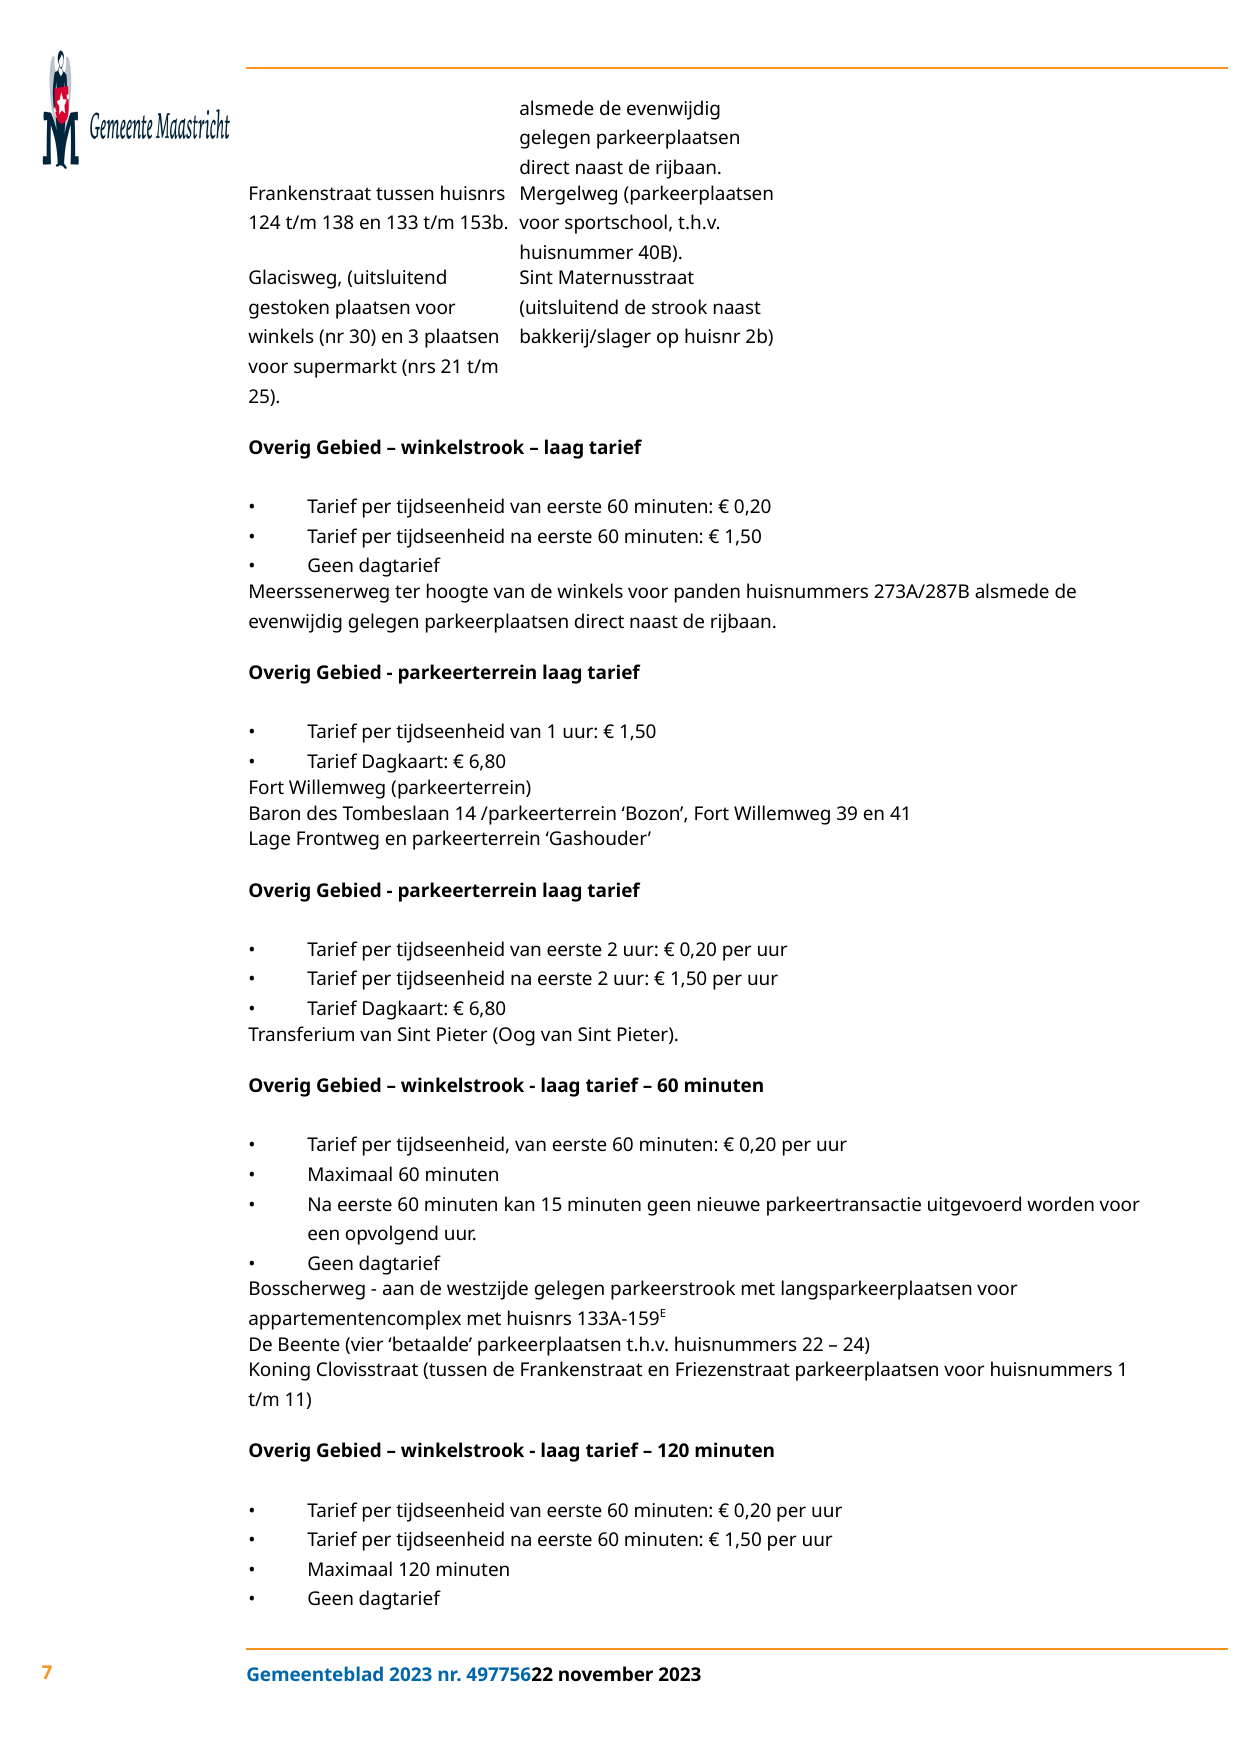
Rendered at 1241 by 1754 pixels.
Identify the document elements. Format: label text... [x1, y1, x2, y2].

table_cell Glacisweg, (uitsluitend gestoken plaatsen voor winkels (nr 30) en 3 plaatsen voor supermarkt (nrs 21 t/m 25). [248, 265, 519, 409]
table_cell Transferium van Sint Pieter (Oog van Sint Pieter). [248, 1021, 1152, 1047]
table_cell Sint Maternusstraat (uitsluitend de strook naast bakkerij/slager op huisnr 2b) [519, 265, 790, 409]
table_cell Overig Gebied - parkeerterrein laag tarief Tarief per tijdseenheid van eerste 2 uur: € 0,20 per uur Tarief per tijdseenheid na eerste 2 uur: € 1,50 per uur Tarief Dagkaart: € 6,80 [248, 877, 1152, 1021]
table_cell Overig Gebied – winkelstrook – laag tarief Tarief per tijdseenheid van eerste 60 minuten: € 0,20 Tarief per tijdseenheid na eerste 60 minuten: € 1,50 Geen dagtarief [248, 434, 1152, 578]
table_cell [248, 851, 1152, 877]
table_cell Lage Frontweg en parkeerterrein ‘Gashouder’ [248, 825, 1152, 851]
table_cell [248, 1412, 1152, 1438]
table_cell Mergelweg (parkeerplaatsen voor sportschool, t.h.v. huisnummer 40B). [519, 180, 790, 264]
table_cell [248, 1047, 1152, 1072]
table_cell [248, 409, 1152, 434]
table_cell Baron des Tombeslaan 14 /parkeerterrein ‘Bozon’, Fort Willemweg 39 en 41 [248, 800, 1152, 825]
table_cell [790, 95, 1152, 180]
table_cell [248, 95, 519, 180]
table_cell [248, 634, 1152, 659]
table_cell De Beente (vier ‘betaalde’ parkeerplaatsen t.h.v. huisnummers 22 – 24) [248, 1331, 1152, 1357]
table_cell Bosscherweg - aan de westzijde gelegen parkeerstrook met langsparkeerplaatsen voor appartementencomplex met huisnrs 133A-159E [248, 1276, 1152, 1331]
table_cell [790, 180, 1152, 264]
table_cell Overig Gebied – winkelstrook - laag tarief – 60 minuten Tarief per tijdseenheid, van eerste 60 minuten: € 0,20 per uur Maximaal 60 minuten Na eerste 60 minuten kan 15 minuten geen nieuwe parkeertransactie uitgevoerd worden voor een opvolgend uur. Geen dagtarief [248, 1073, 1152, 1276]
table_cell Koning Clovisstraat (tussen de Frankenstraat en Friezenstraat parkeerplaatsen voor huisnummers 1 t/m 11) [248, 1357, 1152, 1412]
table_cell Overig Gebied – winkelstrook - laag tarief – 120 minuten Tarief per tijdseenheid van eerste 60 minuten: € 0,20 per uur Tarief per tijdseenheid na eerste 60 minuten: € 1,50 per uur Maximaal 120 minuten Geen dagtarief [248, 1438, 1152, 1611]
picture [41, 47, 231, 172]
table_cell Meerssenerweg ter hoogte van de winkels voor panden huisnummers 273A/287B alsmede de evenwijdig gelegen parkeerplaatsen direct naast de rijbaan. [248, 579, 1152, 634]
table_cell Overig Gebied - parkeerterrein laag tarief Tarief per tijdseenheid van 1 uur: € 1,50 Tarief Dagkaart: € 6,80 [248, 660, 1152, 774]
table_cell Fort Willemweg (parkeerterrein) [248, 774, 1152, 800]
table_cell Frankenstraat tussen huisnrs 124 t/m 138 en 133 t/m 153b. [248, 180, 519, 264]
table_cell [790, 265, 1152, 409]
table_cell alsmede de evenwijdig gelegen parkeerplaatsen direct naast de rijbaan. [519, 95, 790, 180]
